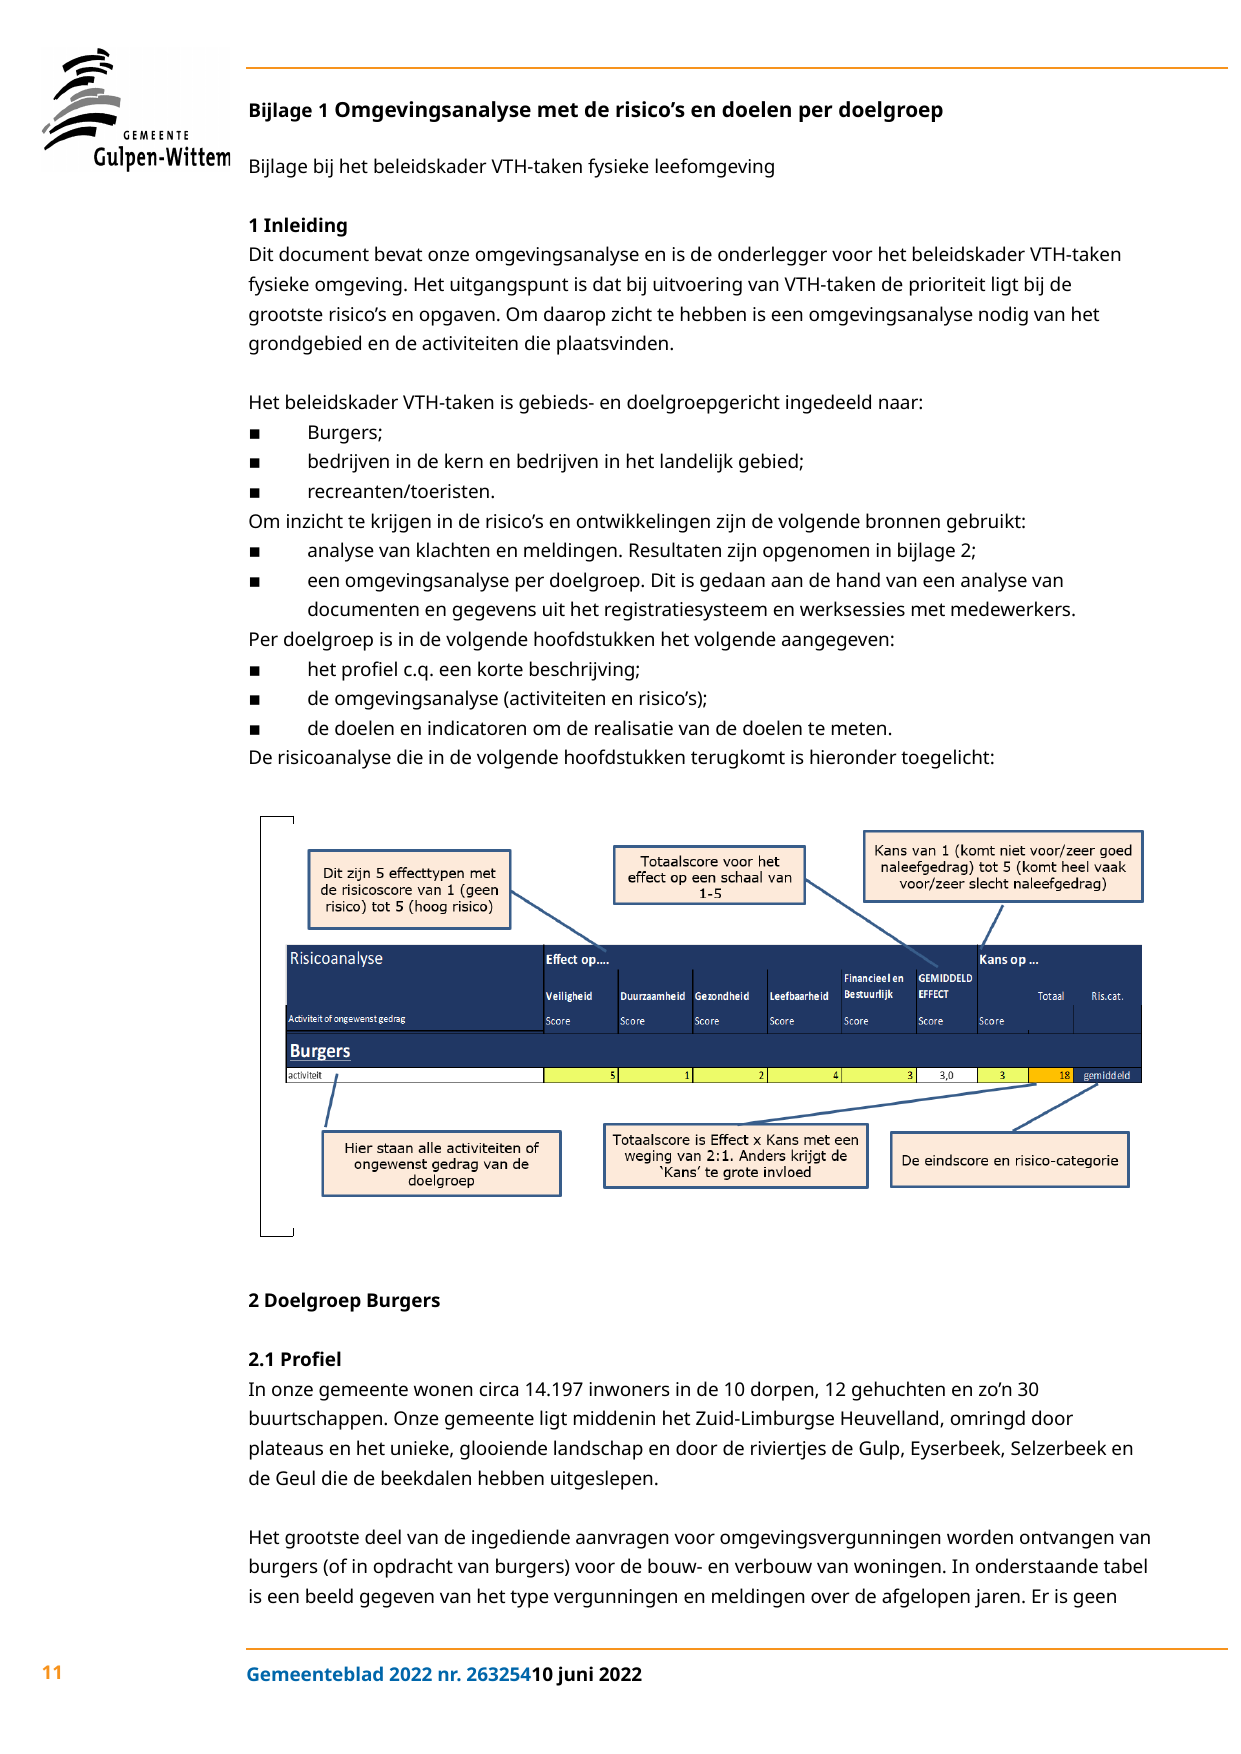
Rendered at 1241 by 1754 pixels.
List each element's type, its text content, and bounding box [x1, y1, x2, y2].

list Burgers; [248, 419, 1152, 445]
list een omgevingsanalyse per doelgroep. Dit is gedaan aan de hand van een analyse van documenten en gegevens uit het registratiesysteem en werksessies met medewerkers. [248, 567, 1152, 622]
list de doelen en indicatoren om de realisatie van de doelen te meten. [248, 715, 1152, 741]
text Het beleidskader VTH-taken is gebieds- en doelgroepgericht ingedeeld naar: [248, 389, 1152, 415]
text Om inzicht te krijgen in de risico’s en ontwikkelingen zijn de volgende bronnen gebruikt: [248, 508, 1152, 534]
text Per doelgroep is in de volgende hoofdstukken het volgende aangegeven: [248, 626, 1152, 652]
text Dit document bevat onze omgevingsanalyse en is de onderlegger voor het beleidskader VTH-taken fysieke omgeving. Het uitgangspunt is dat bij uitvoering van VTH-taken de prioriteit ligt bij de grootste risico’s en opgaven. Om daarop zicht te hebben is een omgevingsanalyse nodig van het grondgebied en de activiteiten die plaatsvinden. [248, 242, 1152, 356]
list recreanten/toeristen. [248, 478, 1152, 504]
picture [268, 824, 1149, 1228]
list het profiel c.q. een korte beschrijving; [248, 656, 1152, 682]
list bedrijven in de kern en bedrijven in het landelijk gebied; [248, 449, 1152, 474]
text Het grootste deel van de ingediende aanvragen voor omgevingsvergunningen worden ontvangen van burgers (of in opdracht van burgers) voor de bouw- en verbouw van woningen. In onderstaande tabel is een beeld gegeven van het type vergunningen en meldingen over de afgelopen jaren. Er is geen [248, 1524, 1152, 1609]
picture [41, 47, 231, 172]
text In onze gemeente wonen circa 14.197 inwoners in de 10 dorpen, 12 gehuchten en zo’n 30 buurtschappen. Onze gemeente ligt middenin het Zuid-Limburgse Heuvelland, omringd door plateaus en het unieke, glooiende landschap en door de riviertjes de Gulp, Eyserbeek, Selzerbeek en de Geul die de beekdalen hebben uitgeslepen. [248, 1376, 1152, 1490]
text Bijlage bij het beleidskader VTH-taken fysieke leefomgeving [248, 153, 1152, 179]
text Bijlage 1 Omgevingsanalyse met de risico’s en doelen per doelgroep [248, 95, 1152, 123]
text 2.1 Profiel [248, 1346, 1152, 1372]
list de omgevingsanalyse (activiteiten en risico’s); [248, 685, 1152, 711]
text 1 Inleiding [248, 212, 1152, 238]
text 2 Doelgroep Burgers [248, 1287, 1152, 1313]
list analyse van klachten en meldingen. Resultaten zijn opgenomen in bijlage 2; [248, 537, 1152, 563]
text De risicoanalyse die in de volgende hoofdstukken terugkomt is hieronder toegelicht: [248, 744, 1152, 770]
